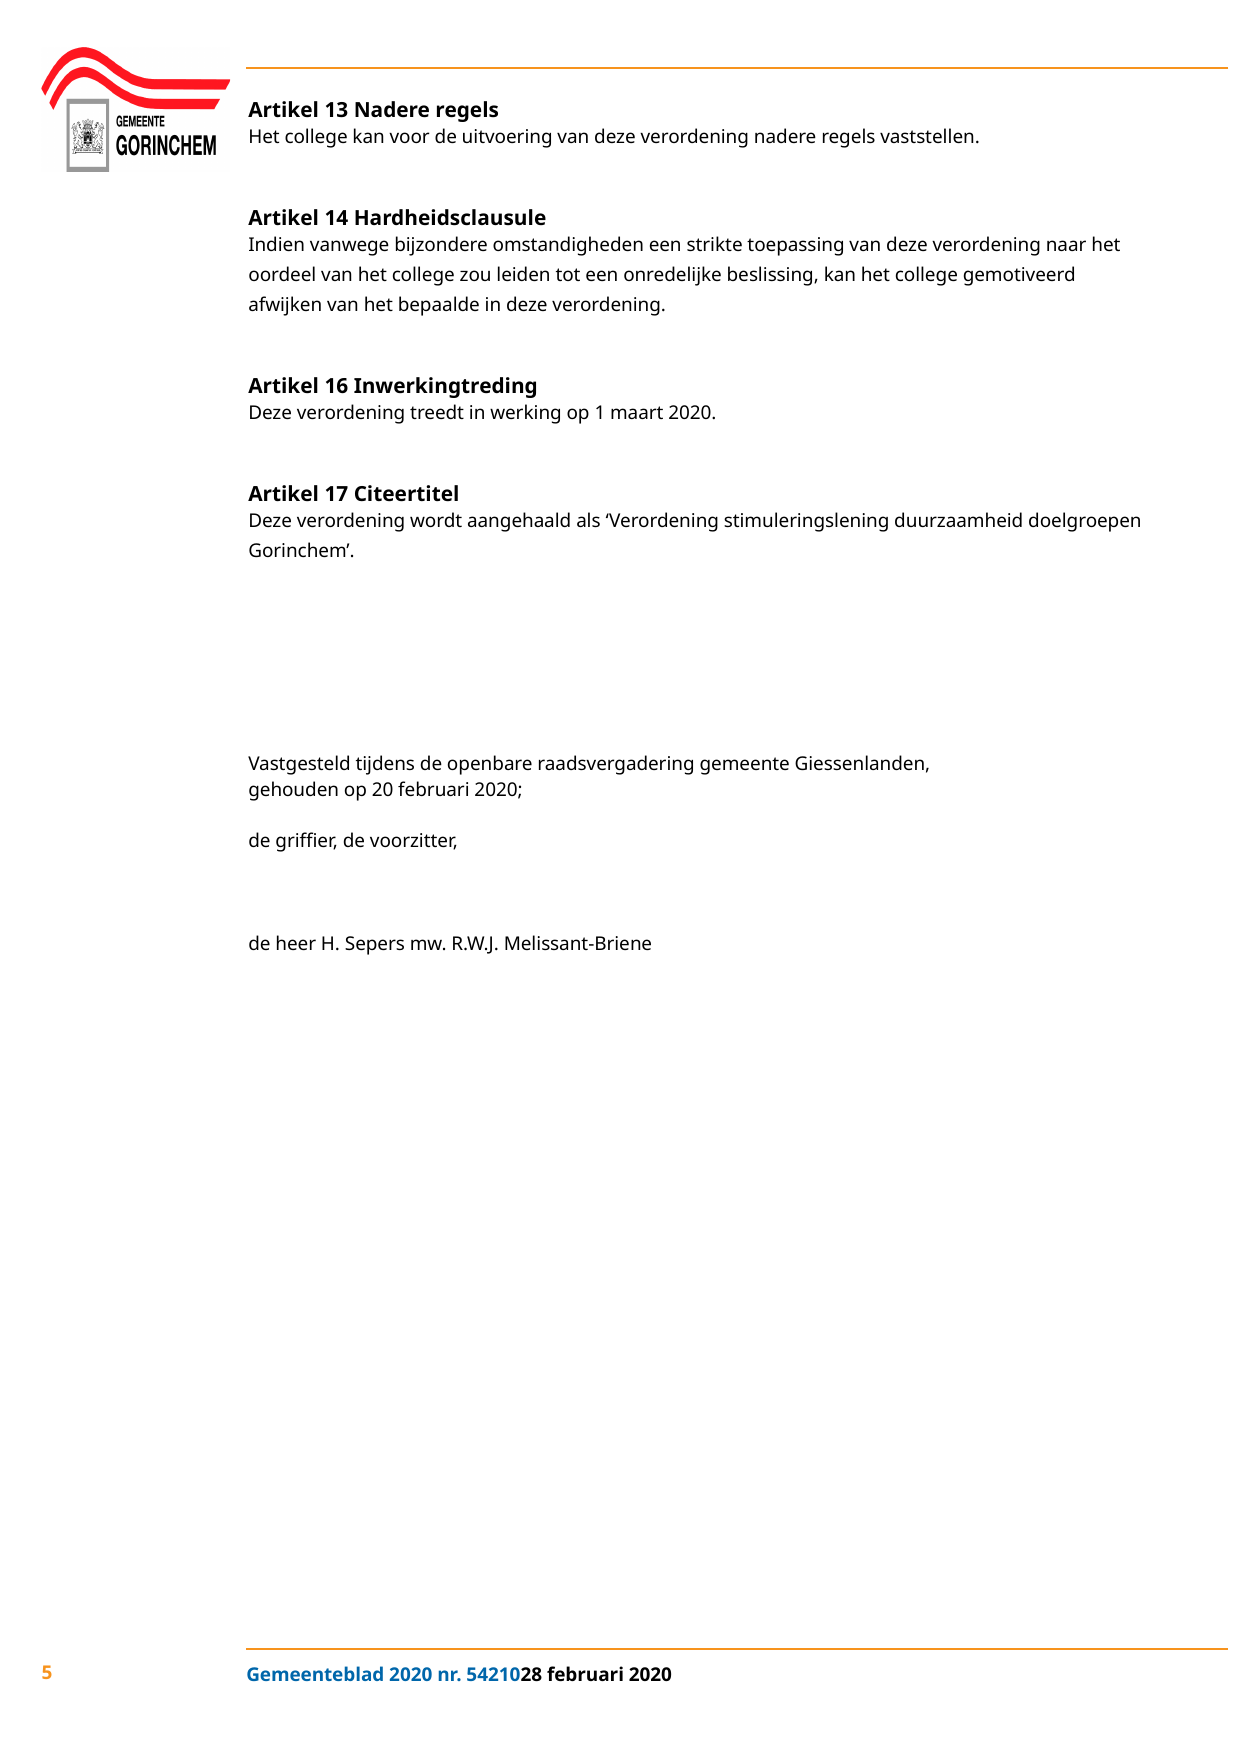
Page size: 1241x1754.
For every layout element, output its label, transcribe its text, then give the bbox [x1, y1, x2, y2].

text Artikel 14 Hardheidsclausule [248, 203, 1152, 232]
text Vastgesteld tijdens de openbare raadsvergadering gemeente Giessenlanden, [248, 751, 1152, 776]
text Artikel 13 Nadere regels [248, 95, 1152, 123]
text Indien vanwege bijzondere omstandigheden een strikte toepassing van deze verordening naar het oordeel van het college zou leiden tot een onredelijke beslissing, kan het college gemotiveerd afwijken van het bepaalde in deze verordening. [248, 232, 1152, 317]
text Het college kan voor de uitvoering van deze verordening nadere regels vaststellen. [248, 123, 1152, 149]
text gehouden op 20 februari 2020; [248, 776, 1152, 802]
text Artikel 16 Inwerkingtreding [248, 371, 1152, 399]
picture [41, 47, 231, 172]
text de griffier, de voorzitter, [248, 828, 1152, 853]
text Deze verordening treedt in werking op 1 maart 2020. [248, 399, 1152, 425]
text Deze verordening wordt aangehaald als ‘Verordening stimuleringslening duurzaamheid doelgroepen Gorinchem’. [248, 508, 1152, 563]
text de heer H. Sepers mw. R.W.J. Melissant-Briene [248, 931, 1152, 956]
text Artikel 17 Citeertitel [248, 479, 1152, 508]
